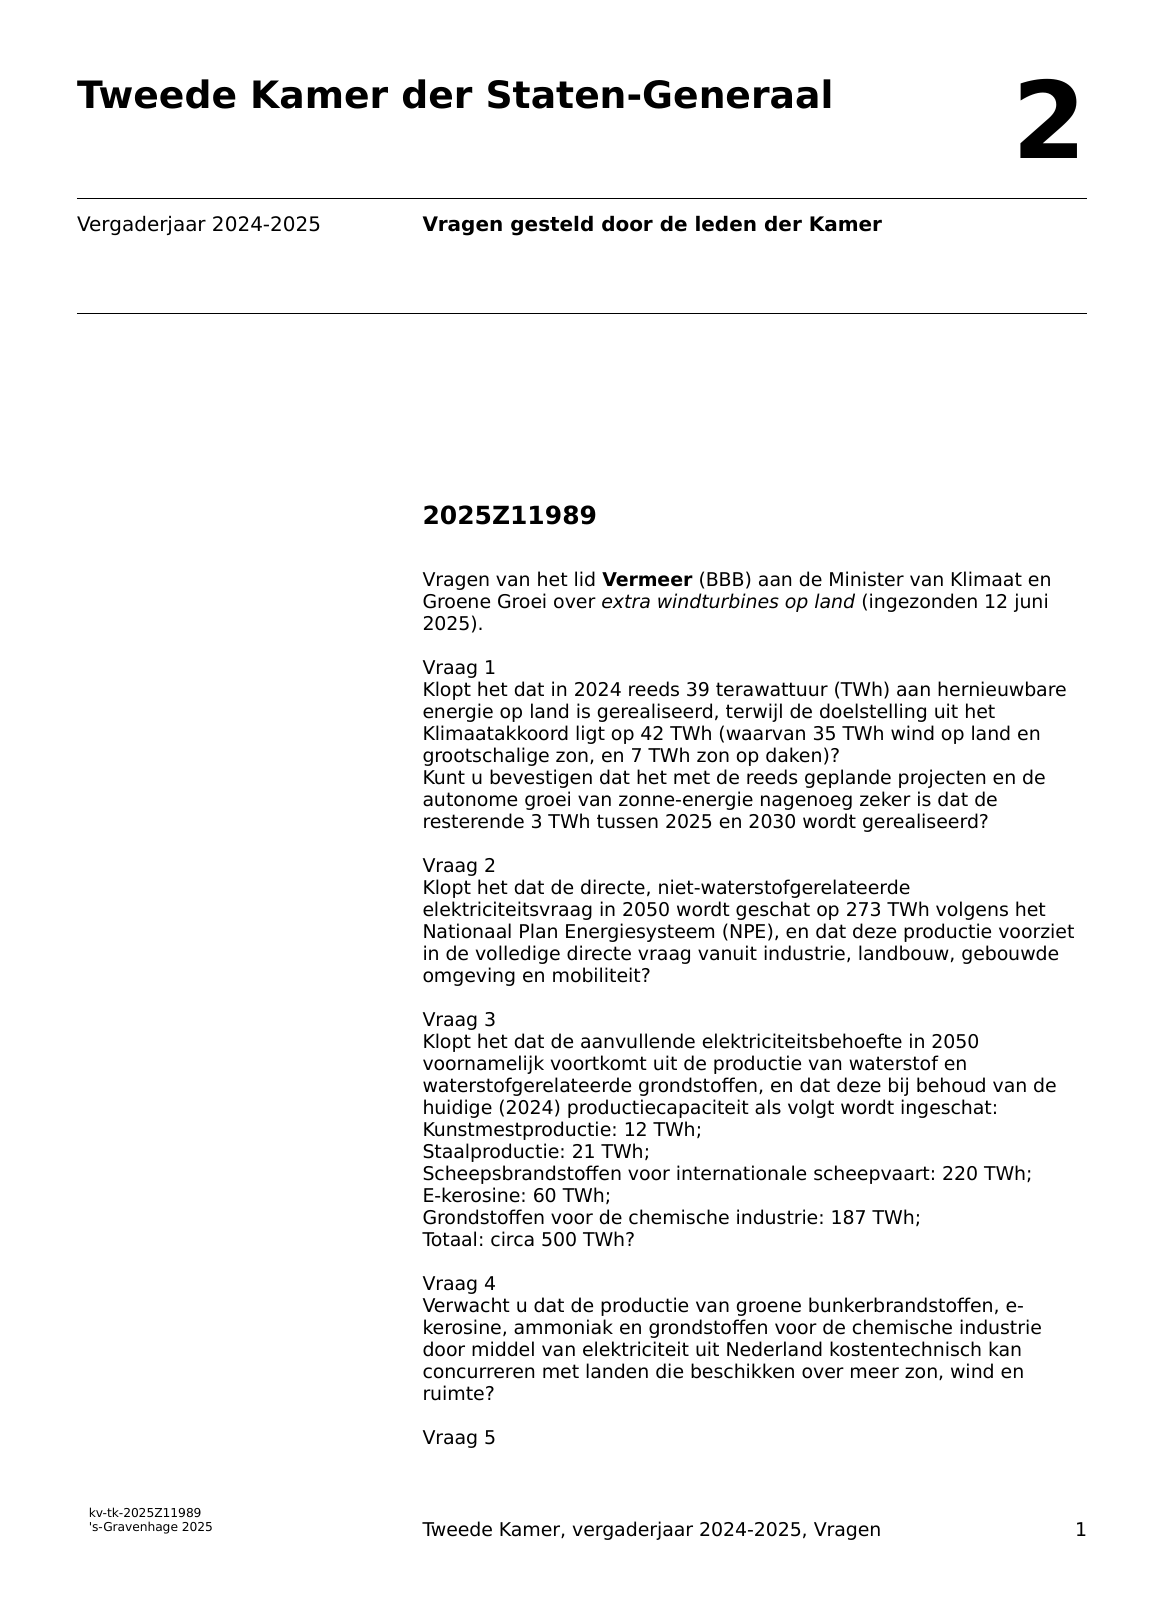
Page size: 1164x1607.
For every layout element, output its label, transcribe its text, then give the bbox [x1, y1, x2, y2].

text Staalproductie: 21 TWh; [422, 1141, 1087, 1163]
text Scheepsbrandstoffen voor internationale scheepvaart: 220 TWh; [422, 1163, 1087, 1185]
text Kunt u bevestigen dat het met de reeds geplande projecten en de autonome groei van zonne-energie nagenoeg zeker is dat de resterende 3 TWh tussen 2025 en 2030 wordt gerealiseerd? [422, 767, 1087, 833]
text Klopt het dat de aanvullende elektriciteitsbehoefte in 2050 voornamelijk voortkomt uit de productie van waterstof en waterstofgerelateerde grondstoffen, en dat deze bij behoud van de huidige (2024) productiecapaciteit als volgt wordt ingeschat: [422, 1031, 1087, 1119]
text Grondstoffen voor de chemische industrie: 187 TWh; [422, 1207, 1087, 1229]
table_header Tweede Kamer der Staten-Generaal [77, 59, 886, 198]
table_cell Vergaderjaar 2024-2025 [77, 199, 422, 313]
text Verwacht u dat de productie van groene bunkerbrandstoffen, e-kerosine, ammoniak en grondstoffen voor de chemische industrie door middel van elektriciteit uit Nederland kostentechnisch kan concurreren met landen die beschikken over meer zon, wind en ruimte? [422, 1295, 1087, 1405]
text Vraag 1 [422, 657, 1087, 679]
text Klopt het dat de directe, niet-waterstofgerelateerde elektriciteitsvraag in 2050 wordt geschat op 273 TWh volgens het Nationaal Plan Energiesysteem (NPE), en dat deze productie voorziet in de volledige directe vraag vanuit industrie, landbouw, gebouwde omgeving en mobiliteit? [422, 877, 1087, 987]
text 's-Gravenhage 2025 [88, 1520, 323, 1534]
text Vraag 5 [422, 1427, 1087, 1449]
text Vraag 3 [422, 1009, 1087, 1031]
text Klopt het dat in 2024 reeds 39 terawattuur (TWh) aan hernieuwbare energie op land is gerealiseerd, terwijl de doelstelling uit het Klimaatakkoord ligt op 42 TWh (waarvan 35 TWh wind op land en grootschalige zon, en 7 TWh zon op daken)? [422, 679, 1087, 767]
table_header 2 [886, 59, 1087, 198]
text Vragen van het lid Vermeer (BBB) aan de Minister van Klimaat en Groene Groei over extra windturbines op land (ingezonden 12 juni 2025). [422, 569, 1087, 635]
text Vraag 4 [422, 1273, 1087, 1295]
table_cell Vragen gesteld door de leden der Kamer [422, 199, 1087, 313]
text kv-tk-2025Z11989 [88, 1506, 323, 1520]
text Vraag 2 [422, 855, 1087, 877]
text Totaal: circa 500 TWh? [422, 1229, 1087, 1251]
text E-kerosine: 60 TWh; [422, 1185, 1087, 1207]
text 2025Z11989 [422, 501, 1087, 531]
text Kunstmestproductie: 12 TWh; [422, 1119, 1087, 1141]
